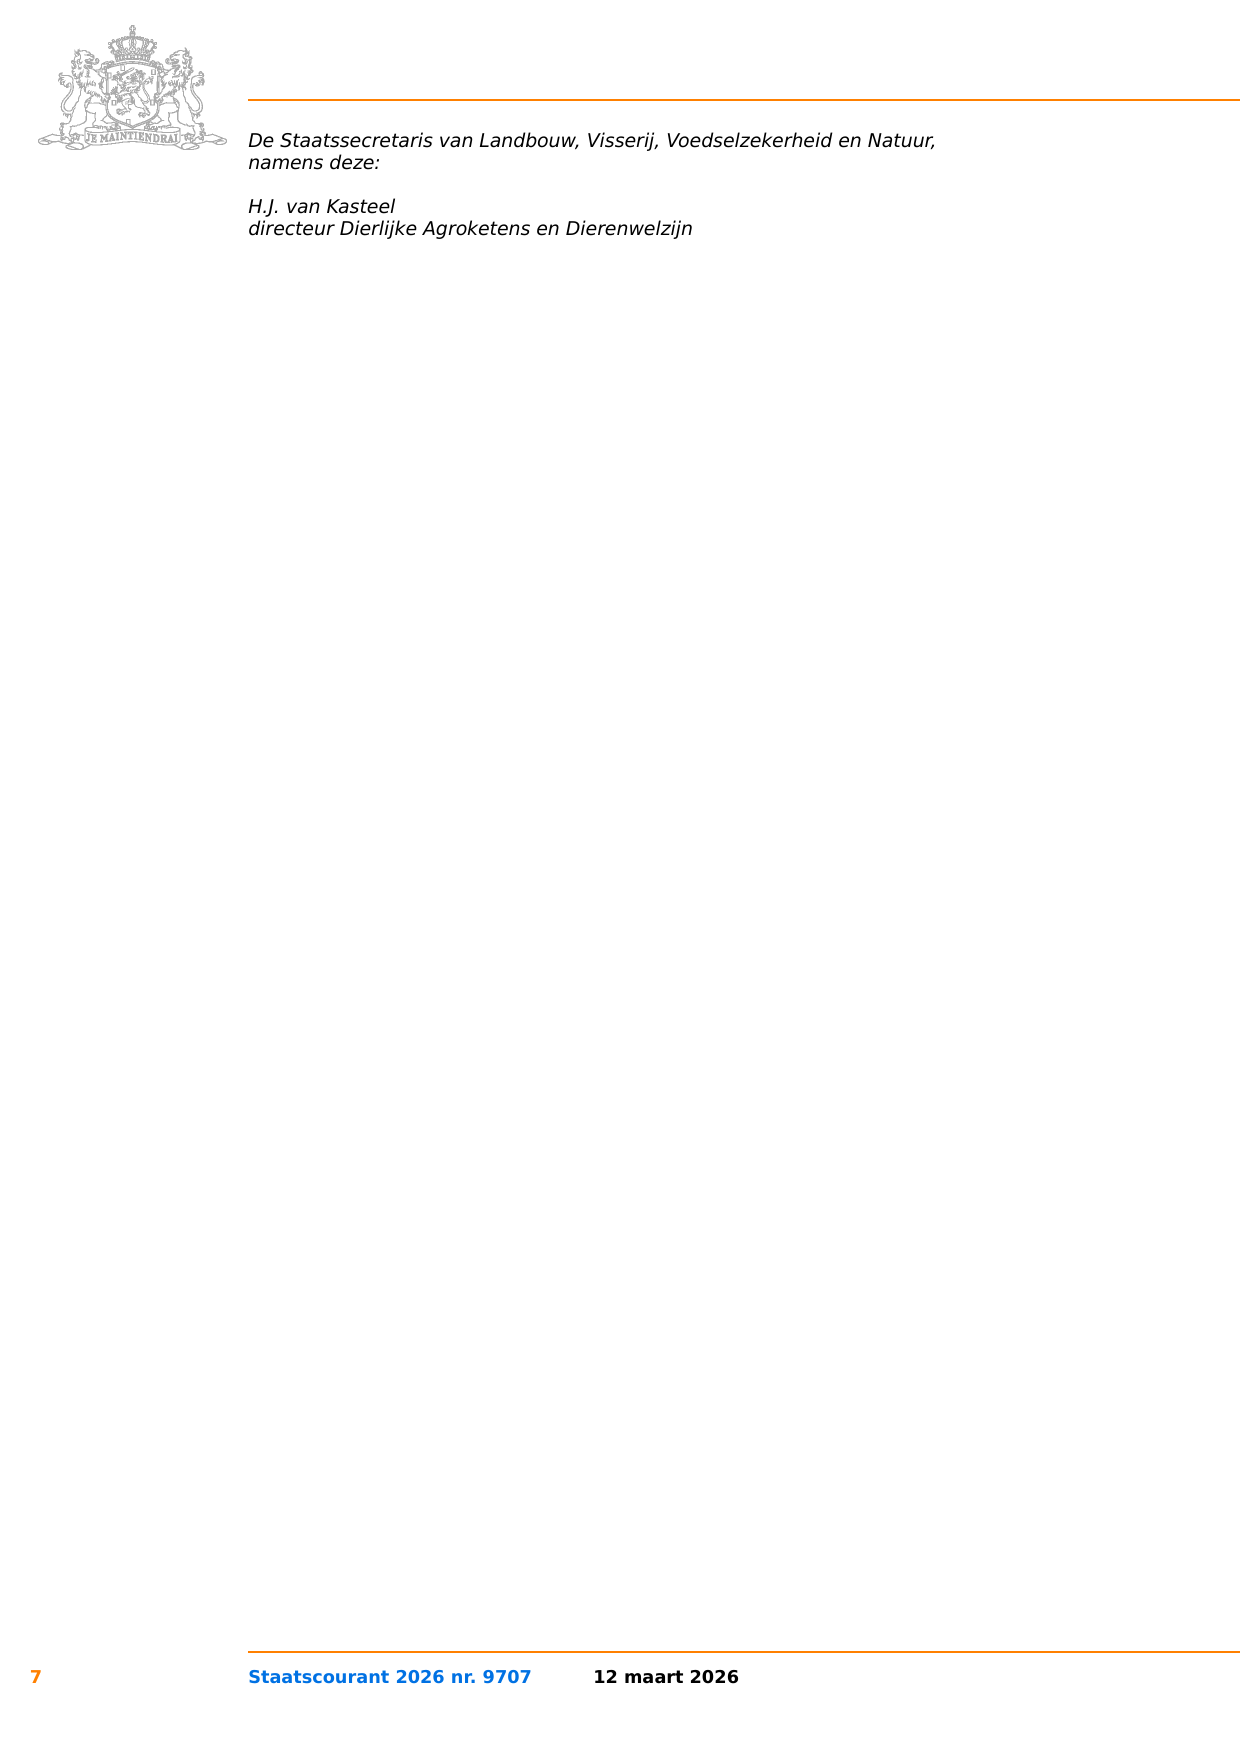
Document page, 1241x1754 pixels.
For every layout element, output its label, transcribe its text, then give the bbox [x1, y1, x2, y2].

text De Staatssecretaris van Landbouw, Visserij, Voedselzekerheid en Natuur, namens deze: H.J. van Kasteel directeur Dierlijke Agroketens en Dierenwelzijn [248, 130, 1163, 240]
picture [38, 25, 227, 150]
